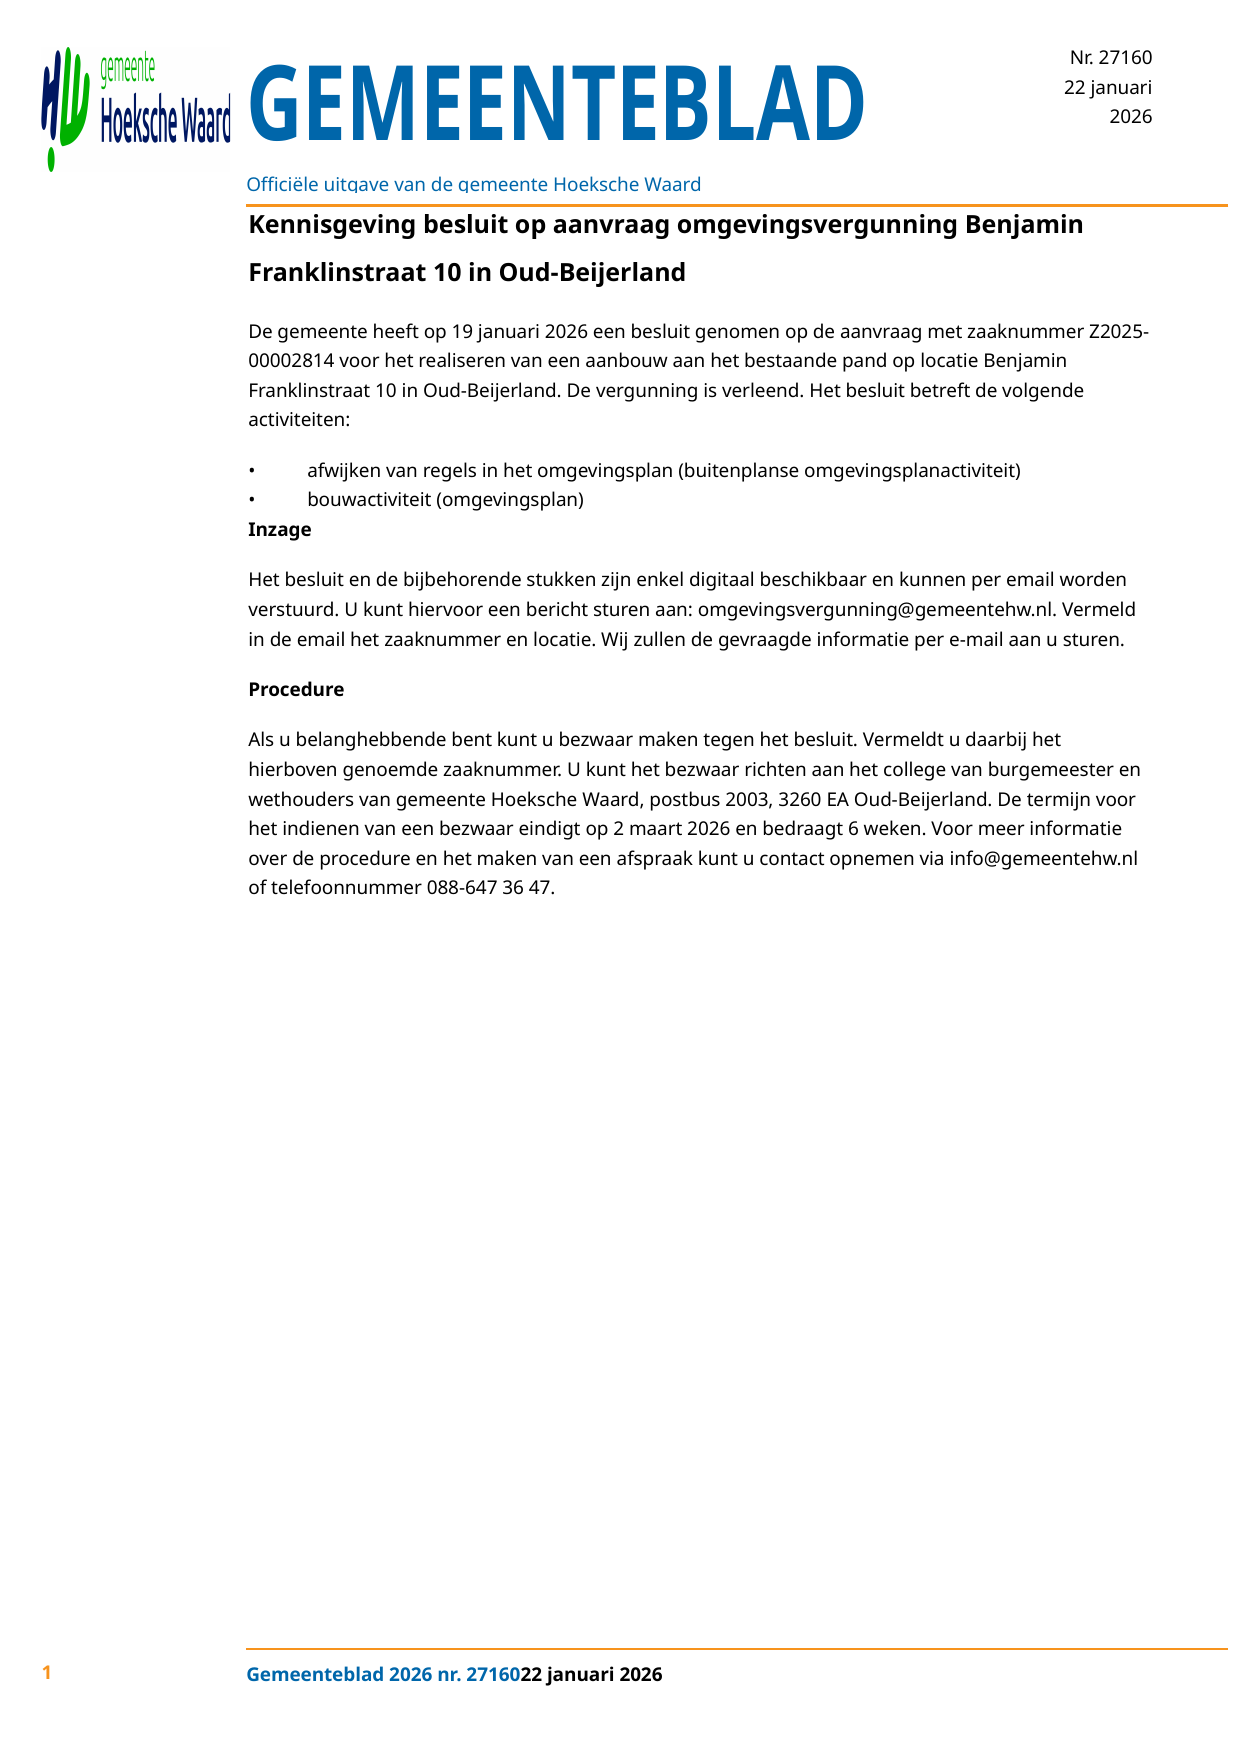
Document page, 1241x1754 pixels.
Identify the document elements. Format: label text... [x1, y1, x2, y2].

text Als u belanghebbende bent kunt u bezwaar maken tegen het besluit. Vermeldt u daarbij het hierboven genoemde zaaknummer. U kunt het bezwaar richten aan het college van burgemeester en wethouders van gemeente Hoeksche Waard, postbus 2003, 3260 EA Oud-Beijerland. De termijn voor het indienen van een bezwaar eindigt op 2 maart 2026 en bedraagt 6 weken. Voor meer informatie over de procedure en het maken van een afspraak kunt u contact opnemen via info@gemeentehw.nl of telefoonnummer 088-647 36 47. [248, 727, 1152, 900]
list afwijken van regels in het omgevingsplan (buitenplanse omgevingsplanactiviteit) [248, 457, 1152, 483]
text De gemeente heeft op 19 januari 2026 een besluit genomen op de aanvraag met zaaknummer Z2025-00002814 voor het realiseren van een aanbouw aan het bestaande pand op locatie Benjamin Franklinstraat 10 in Oud-Beijerland. De vergunning is verleend. Het besluit betreft de volgende activiteiten: [248, 318, 1152, 432]
text Inzage [248, 516, 1152, 542]
text Procedure [248, 676, 1152, 702]
text Kennisgeving besluit op aanvraag omgevingsvergunning Benjamin Franklinstraat 10 in Oud-Beijerland [248, 207, 1152, 288]
picture [41, 47, 231, 172]
text Het besluit en de bijbehorende stukken zijn enkel digitaal beschikbaar en kunnen per email worden verstuurd. U kunt hiervoor een bericht sturen aan: omgevingsvergunning@gemeentehw.nl. Vermeld in de email het zaaknummer en locatie. Wij zullen de gevraagde informatie per e-mail aan u sturen. [248, 567, 1152, 652]
list bouwactiviteit (omgevingsplan) [248, 487, 1152, 512]
